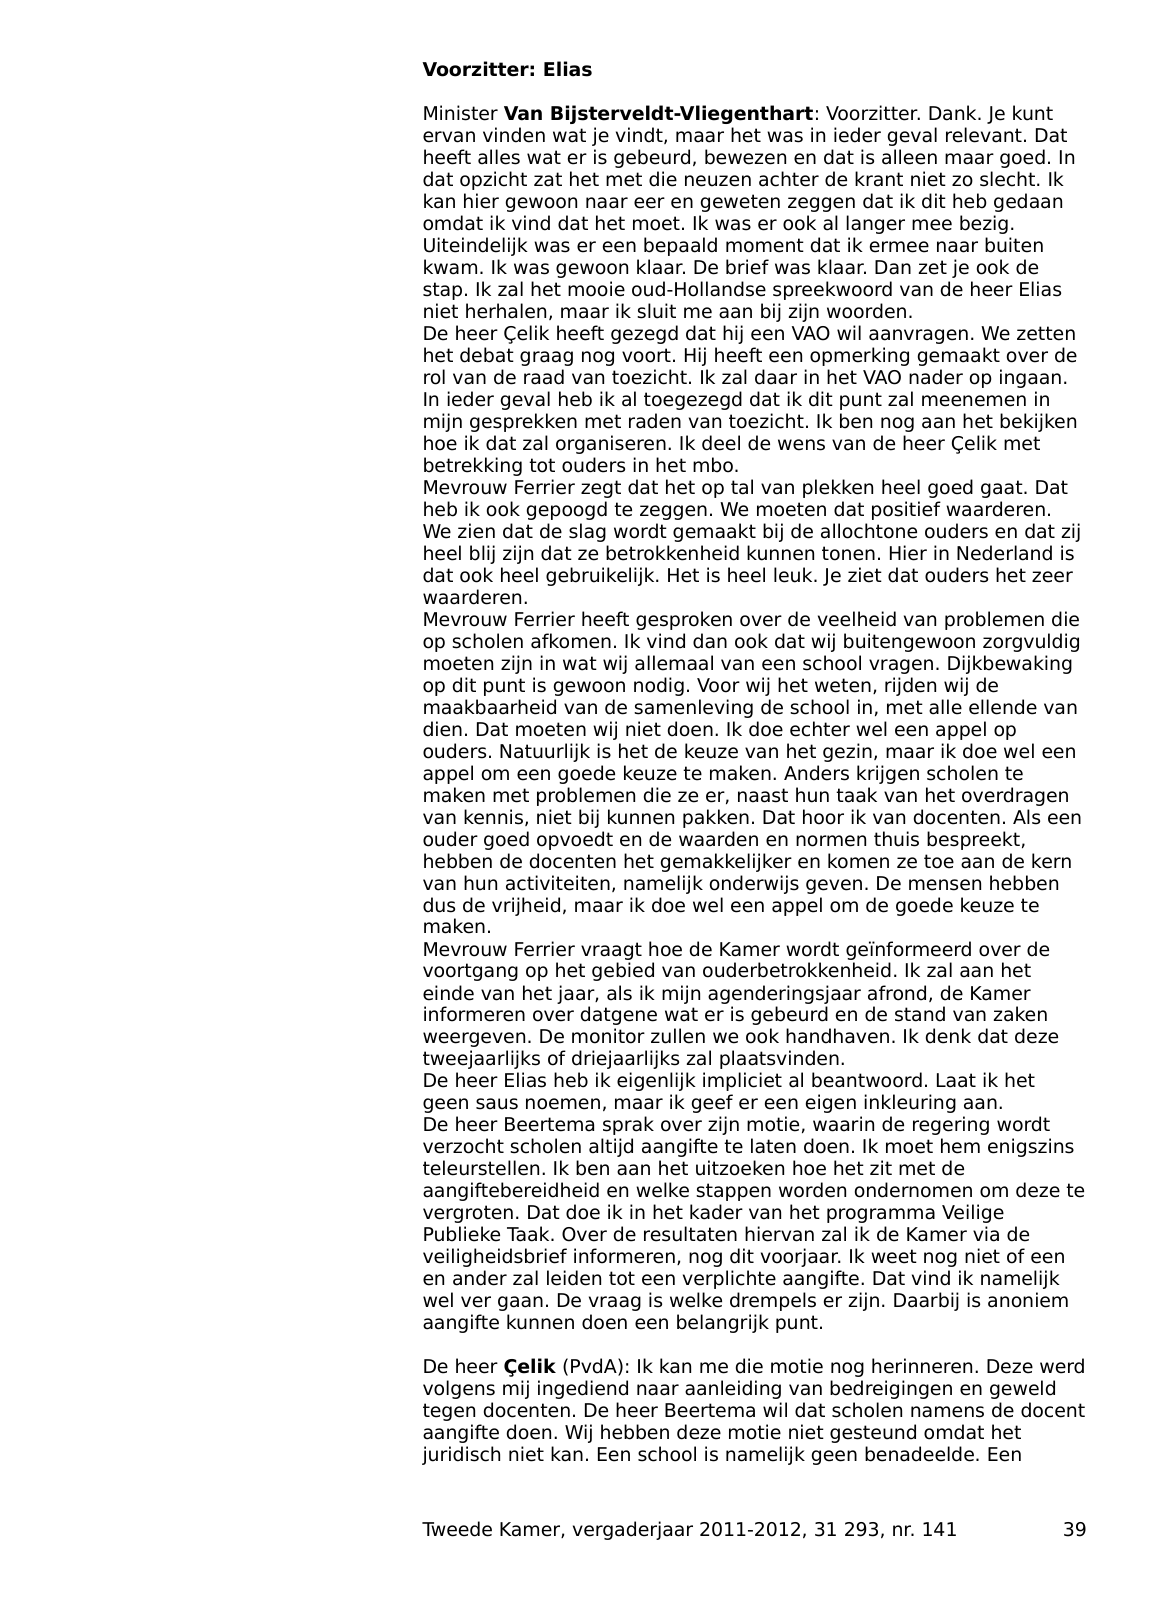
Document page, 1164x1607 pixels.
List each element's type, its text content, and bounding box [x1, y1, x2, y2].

text Mevrouw Ferrier vraagt hoe de Kamer wordt geïnformeerd over de voortgang op het gebied van ouderbetrokkenheid. Ik zal aan het einde van het jaar, als ik mijn agenderingsjaar afrond, de Kamer informeren over datgene wat er is gebeurd en de stand van zaken weergeven. De monitor zullen we ook handhaven. Ik denk dat deze tweejaarlijks of driejaarlijks zal plaatsvinden. [422, 938, 1087, 1070]
text Minister Van Bijsterveldt-Vliegenthart: Voorzitter. Dank. Je kunt ervan vinden wat je vindt, maar het was in ieder geval relevant. Dat heeft alles wat er is gebeurd, bewezen en dat is alleen maar goed. In dat opzicht zat het met die neuzen achter de krant niet zo slecht. Ik kan hier gewoon naar eer en geweten zeggen dat ik dit heb gedaan omdat ik vind dat het moet. Ik was er ook al langer mee bezig. Uiteindelijk was er een bepaald moment dat ik ermee naar buiten kwam. Ik was gewoon klaar. De brief was klaar. Dan zet je ook de stap. Ik zal het mooie oud-Hollandse spreekwoord van de heer Elias niet herhalen, maar ik sluit me aan bij zijn woorden. [422, 103, 1087, 323]
text De heer Beertema sprak over zijn motie, waarin de regering wordt verzocht scholen altijd aangifte te laten doen. Ik moet hem enigszins teleurstellen. Ik ben aan het uitzoeken hoe het zit met de aangiftebereidheid en welke stappen worden ondernomen om deze te vergroten. Dat doe ik in het kader van het programma Veilige Publieke Taak. Over de resultaten hiervan zal ik de Kamer via de veiligheidsbrief informeren, nog dit voorjaar. Ik weet nog niet of een en ander zal leiden tot een verplichte aangifte. Dat vind ik namelijk wel ver gaan. De vraag is welke drempels er zijn. Daarbij is anoniem aangifte kunnen doen een belangrijk punt. [422, 1114, 1087, 1334]
text De heer Elias heb ik eigenlijk impliciet al beantwoord. Laat ik het geen saus noemen, maar ik geef er een eigen inkleuring aan. [422, 1070, 1087, 1114]
text De heer Çelik (PvdA): Ik kan me die motie nog herinneren. Deze werd volgens mij ingediend naar aanleiding van bedreigingen en geweld tegen docenten. De heer Beertema wil dat scholen namens de docent aangifte doen. Wij hebben deze motie niet gesteund omdat het juridisch niet kan. Een school is namelijk geen benadeelde. Een [422, 1356, 1087, 1466]
text Mevrouw Ferrier zegt dat het op tal van plekken heel goed gaat. Dat heb ik ook gepoogd te zeggen. We moeten dat positief waarderen. We zien dat de slag wordt gemaakt bij de allochtone ouders en dat zij heel blij zijn dat ze betrokkenheid kunnen tonen. Hier in Nederland is dat ook heel gebruikelijk. Het is heel leuk. Je ziet dat ouders het zeer waarderen. [422, 477, 1087, 609]
text Mevrouw Ferrier heeft gesproken over de veelheid van problemen die op scholen afkomen. Ik vind dan ook dat wij buitengewoon zorgvuldig moeten zijn in wat wij allemaal van een school vragen. Dijkbewaking op dit punt is gewoon nodig. Voor wij het weten, rijden wij de maakbaarheid van de samenleving de school in, met alle ellende van dien. Dat moeten wij niet doen. Ik doe echter wel een appel op ouders. Natuurlijk is het de keuze van het gezin, maar ik doe wel een appel om een goede keuze te maken. Anders krijgen scholen te maken met problemen die ze er, naast hun taak van het overdragen van kennis, niet bij kunnen pakken. Dat hoor ik van docenten. Als een ouder goed opvoedt en de waarden en normen thuis bespreekt, hebben de docenten het gemakkelijker en komen ze toe aan de kern van hun activiteiten, namelijk onderwijs geven. De mensen hebben dus de vrijheid, maar ik doe wel een appel om de goede keuze te maken. [422, 609, 1087, 938]
subtitle Voorzitter: Elias [422, 59, 1087, 81]
text De heer Çelik heeft gezegd dat hij een VAO wil aanvragen. We zetten het debat graag nog voort. Hij heeft een opmerking gemaakt over de rol van de raad van toezicht. Ik zal daar in het VAO nader op ingaan. In ieder geval heb ik al toegezegd dat ik dit punt zal meenemen in mijn gesprekken met raden van toezicht. Ik ben nog aan het bekijken hoe ik dat zal organiseren. Ik deel de wens van de heer Çelik met betrekking tot ouders in het mbo. [422, 323, 1087, 477]
